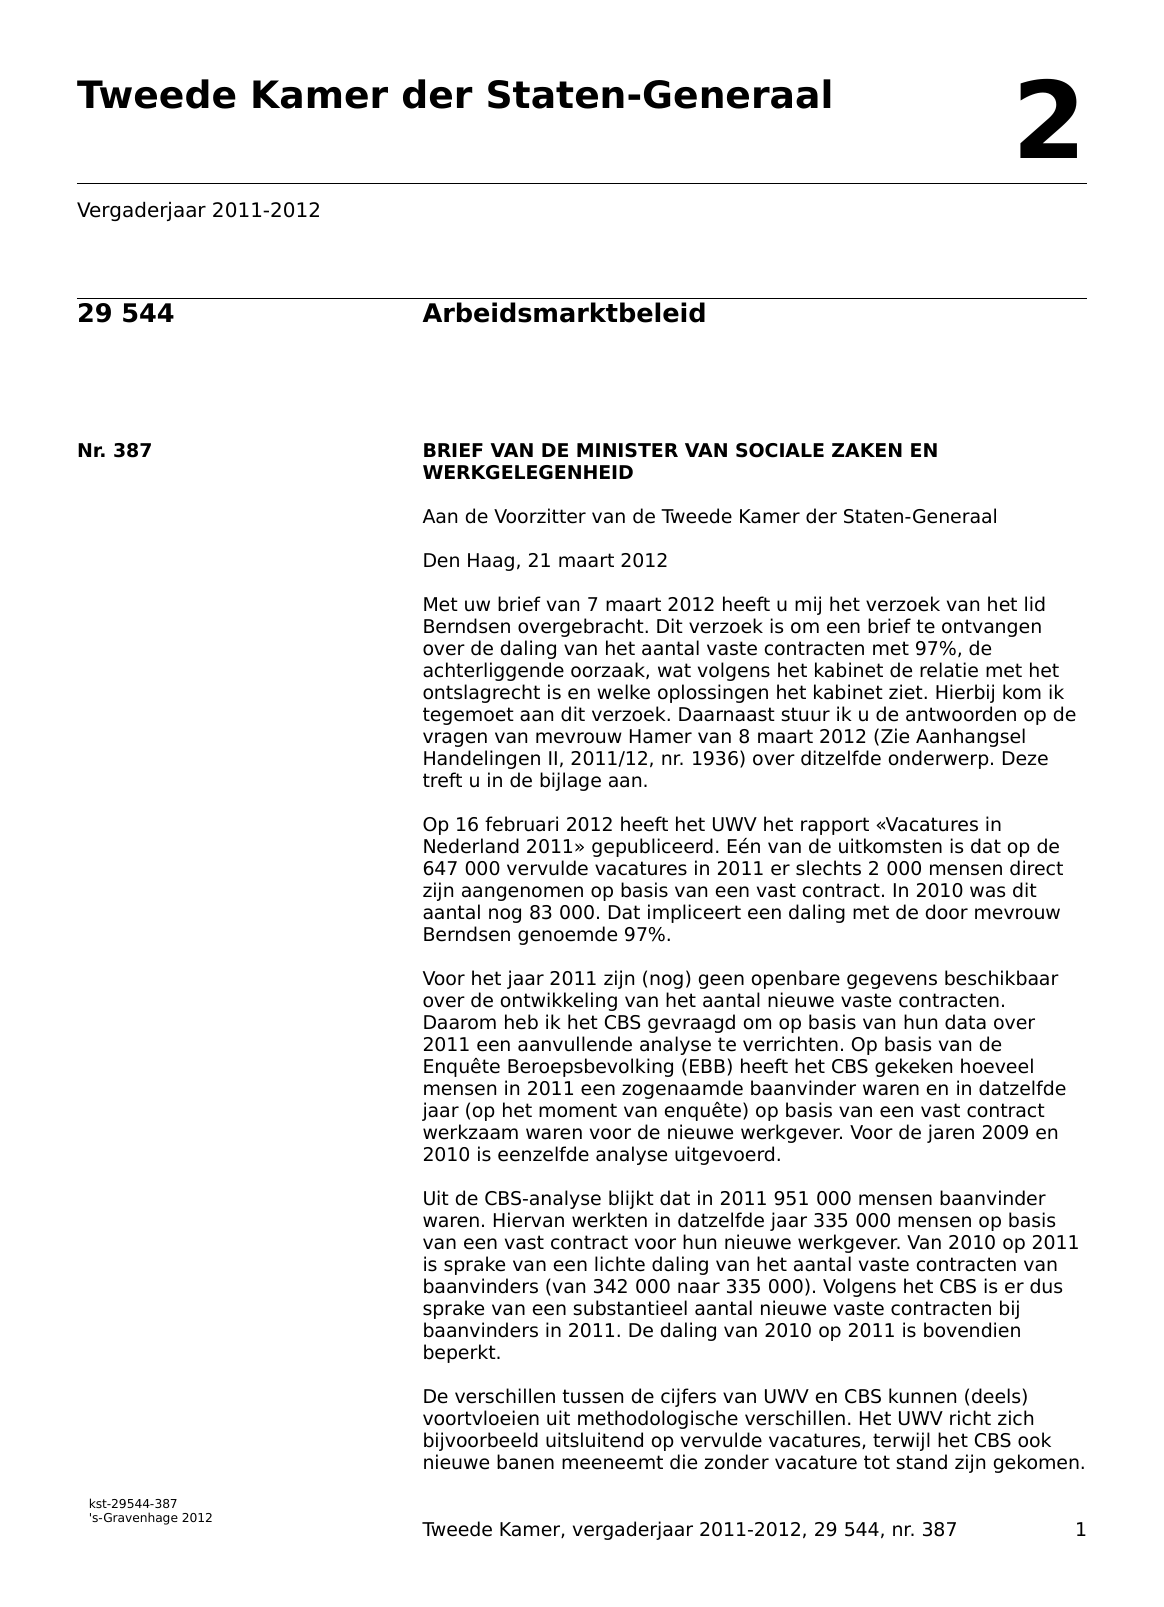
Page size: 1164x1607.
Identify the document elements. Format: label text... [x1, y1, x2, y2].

text Voor het jaar 2011 zijn (nog) geen openbare gegevens beschikbaar over de ontwikkeling van het aantal nieuwe vaste contracten. Daarom heb ik het CBS gevraagd om op basis van hun data over 2011 een aanvullende analyse te verrichten. Op basis van de Enquête Beroepsbevolking (EBB) heeft het CBS gekeken hoeveel mensen in 2011 een zogenaamde baanvinder waren en in datzelfde jaar (op het moment van enquête) op basis van een vast contract werkzaam waren voor de nieuwe werkgever. Voor de jaren 2009 en 2010 is eenzelfde analyse uitgevoerd. [422, 968, 1087, 1166]
text Aan de Voorzitter van de Tweede Kamer der Staten-Generaal [422, 506, 1087, 528]
text Met uw brief van 7 maart 2012 heeft u mij het verzoek van het lid Berndsen overgebracht. Dit verzoek is om een brief te ontvangen over de daling van het aantal vaste contracten met 97%, de achterliggende oorzaak, wat volgens het kabinet de relatie met het ontslagrecht is en welke oplossingen het kabinet ziet. Hierbij kom ik tegemoet aan dit verzoek. Daarnaast stuur ik u de antwoorden op de vragen van mevrouw Hamer van 8 maart 2012 (Zie Aanhangsel Handelingen II, 2011/12, nr. 1936) over ditzelfde onderwerp. Deze treft u in de bijlage aan. [422, 594, 1087, 792]
table_header 2 [886, 59, 1087, 183]
text kst-29544-387 [88, 1497, 323, 1511]
table_header Tweede Kamer der Staten-Generaal [77, 59, 886, 183]
text Den Haag, 21 maart 2012 [422, 550, 1087, 572]
text Op 16 februari 2012 heeft het UWV het rapport «Vacatures in Nederland 2011» gepubliceerd. Eén van de uitkomsten is dat op de 647 000 vervulde vacatures in 2011 er slechts 2 000 mensen direct zijn aangenomen op basis van een vast contract. In 2010 was dit aantal nog 83 000. Dat impliceert een daling met de door mevrouw Berndsen genoemde 97%. [422, 814, 1087, 946]
subtitle Nr. 387 BRIEF VAN DE MINISTER VAN SOCIALE ZAKEN EN WERKGELEGENHEID [77, 440, 1087, 484]
table_cell Vergaderjaar 2011-2012 [77, 184, 1087, 298]
text De verschillen tussen de cijfers van UWV en CBS kunnen (deels) voortvloeien uit methodologische verschillen. Het UWV richt zich bijvoorbeeld uitsluitend op vervulde vacatures, terwijl het CBS ook nieuwe banen meeneemt die zonder vacature tot stand zijn gekomen. [422, 1386, 1087, 1474]
subtitle 29 544 Arbeidsmarktbeleid [77, 299, 1087, 329]
text 's-Gravenhage 2012 [88, 1511, 323, 1525]
text Uit de CBS-analyse blijkt dat in 2011 951 000 mensen baanvinder waren. Hiervan werkten in datzelfde jaar 335 000 mensen op basis van een vast contract voor hun nieuwe werkgever. Van 2010 op 2011 is sprake van een lichte daling van het aantal vaste contracten van baanvinders (van 342 000 naar 335 000). Volgens het CBS is er dus sprake van een substantieel aantal nieuwe vaste contracten bij baanvinders in 2011. De daling van 2010 op 2011 is bovendien beperkt. [422, 1188, 1087, 1364]
